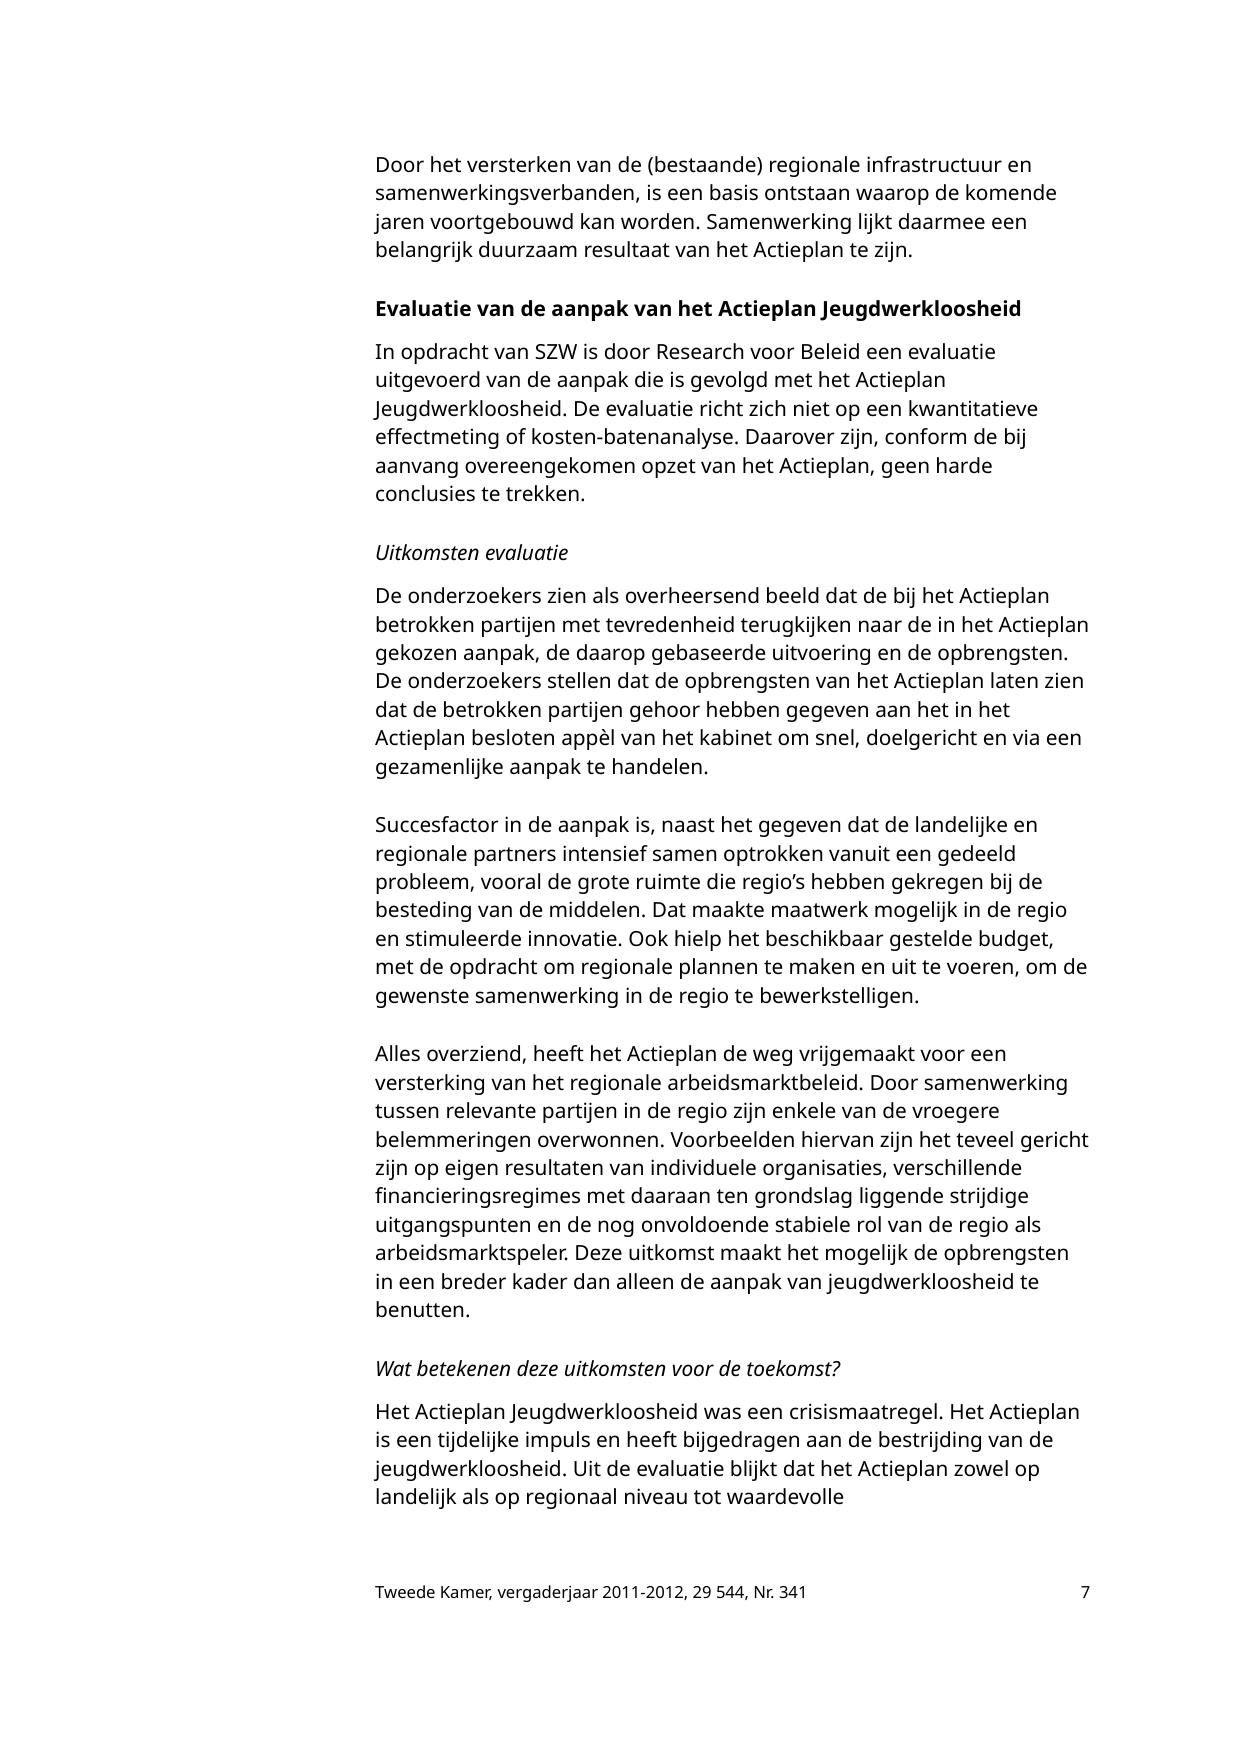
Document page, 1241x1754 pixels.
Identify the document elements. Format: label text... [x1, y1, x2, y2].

text Het Actieplan Jeugdwerkloosheid was een crisismaatregel. Het Actieplan is een tijdelijke impuls en heeft bijgedragen aan de bestrijding van de jeugdwerkloosheid. Uit de evaluatie blijkt dat het Actieplan zowel op landelijk als op regionaal niveau tot waardevolle [375, 1397, 1090, 1511]
text Succesfactor in de aanpak is, naast het gegeven dat de landelijke en regionale partners intensief samen optrokken vanuit een gedeeld probleem, vooral de grote ruimte die regio’s hebben gekregen bij de besteding van de middelen. Dat maakte maatwerk mogelijk in de regio en stimuleerde innovatie. Ook hielp het beschikbaar gestelde budget, met de opdracht om regionale plannen te maken en uit te voeren, om de gewenste samenwerking in de regio te bewerkstelligen. [375, 810, 1090, 1009]
text Uitkomsten evaluatie [375, 538, 1090, 566]
text In opdracht van SZW is door Research voor Beleid een evaluatie uitgevoerd van de aanpak die is gevolgd met het Actieplan Jeugdwerkloosheid. De evaluatie richt zich niet op een kwantitatieve effectmeting of kosten-batenanalyse. Daarover zijn, conform de bij aanvang overeengekomen opzet van het Actieplan, geen harde conclusies te trekken. [375, 337, 1090, 508]
text Alles overziend, heeft het Actieplan de weg vrijgemaakt voor een versterking van het regionale arbeidsmarktbeleid. Door samenwerking tussen relevante partijen in de regio zijn enkele van de vroegere belemmeringen overwonnen. Voorbeelden hiervan zijn het teveel gericht zijn op eigen resultaten van individuele organisaties, verschillende financieringsregimes met daaraan ten grondslag liggende strijdige uitgangspunten en de nog onvoldoende stabiele rol van de regio als arbeidsmarktspeler. Deze uitkomst maakt het mogelijk de opbrengsten in een breder kader dan alleen de aanpak van jeugdwerkloosheid te benutten. [375, 1039, 1090, 1324]
text De onderzoekers zien als overheersend beeld dat de bij het Actieplan betrokken partijen met tevredenheid terugkijken naar de in het Actieplan gekozen aanpak, de daarop gebaseerde uitvoering en de opbrengsten. De onderzoekers stellen dat de opbrengsten van het Actieplan laten zien dat de betrokken partijen gehoor hebben gegeven aan het in het Actieplan besloten appèl van het kabinet om snel, doelgericht en via een gezamenlijke aanpak te handelen. [375, 581, 1090, 780]
text Door het versterken van de (bestaande) regionale infrastructuur en samenwerkingsverbanden, is een basis ontstaan waarop de komende jaren voortgebouwd kan worden. Samenwerking lijkt daarmee een belangrijk duurzaam resultaat van het Actieplan te zijn. [375, 150, 1090, 264]
text Evaluatie van de aanpak van het Actieplan Jeugdwerkloosheid [375, 294, 1090, 322]
text Wat betekenen deze uitkomsten voor de toekomst? [375, 1354, 1090, 1382]
